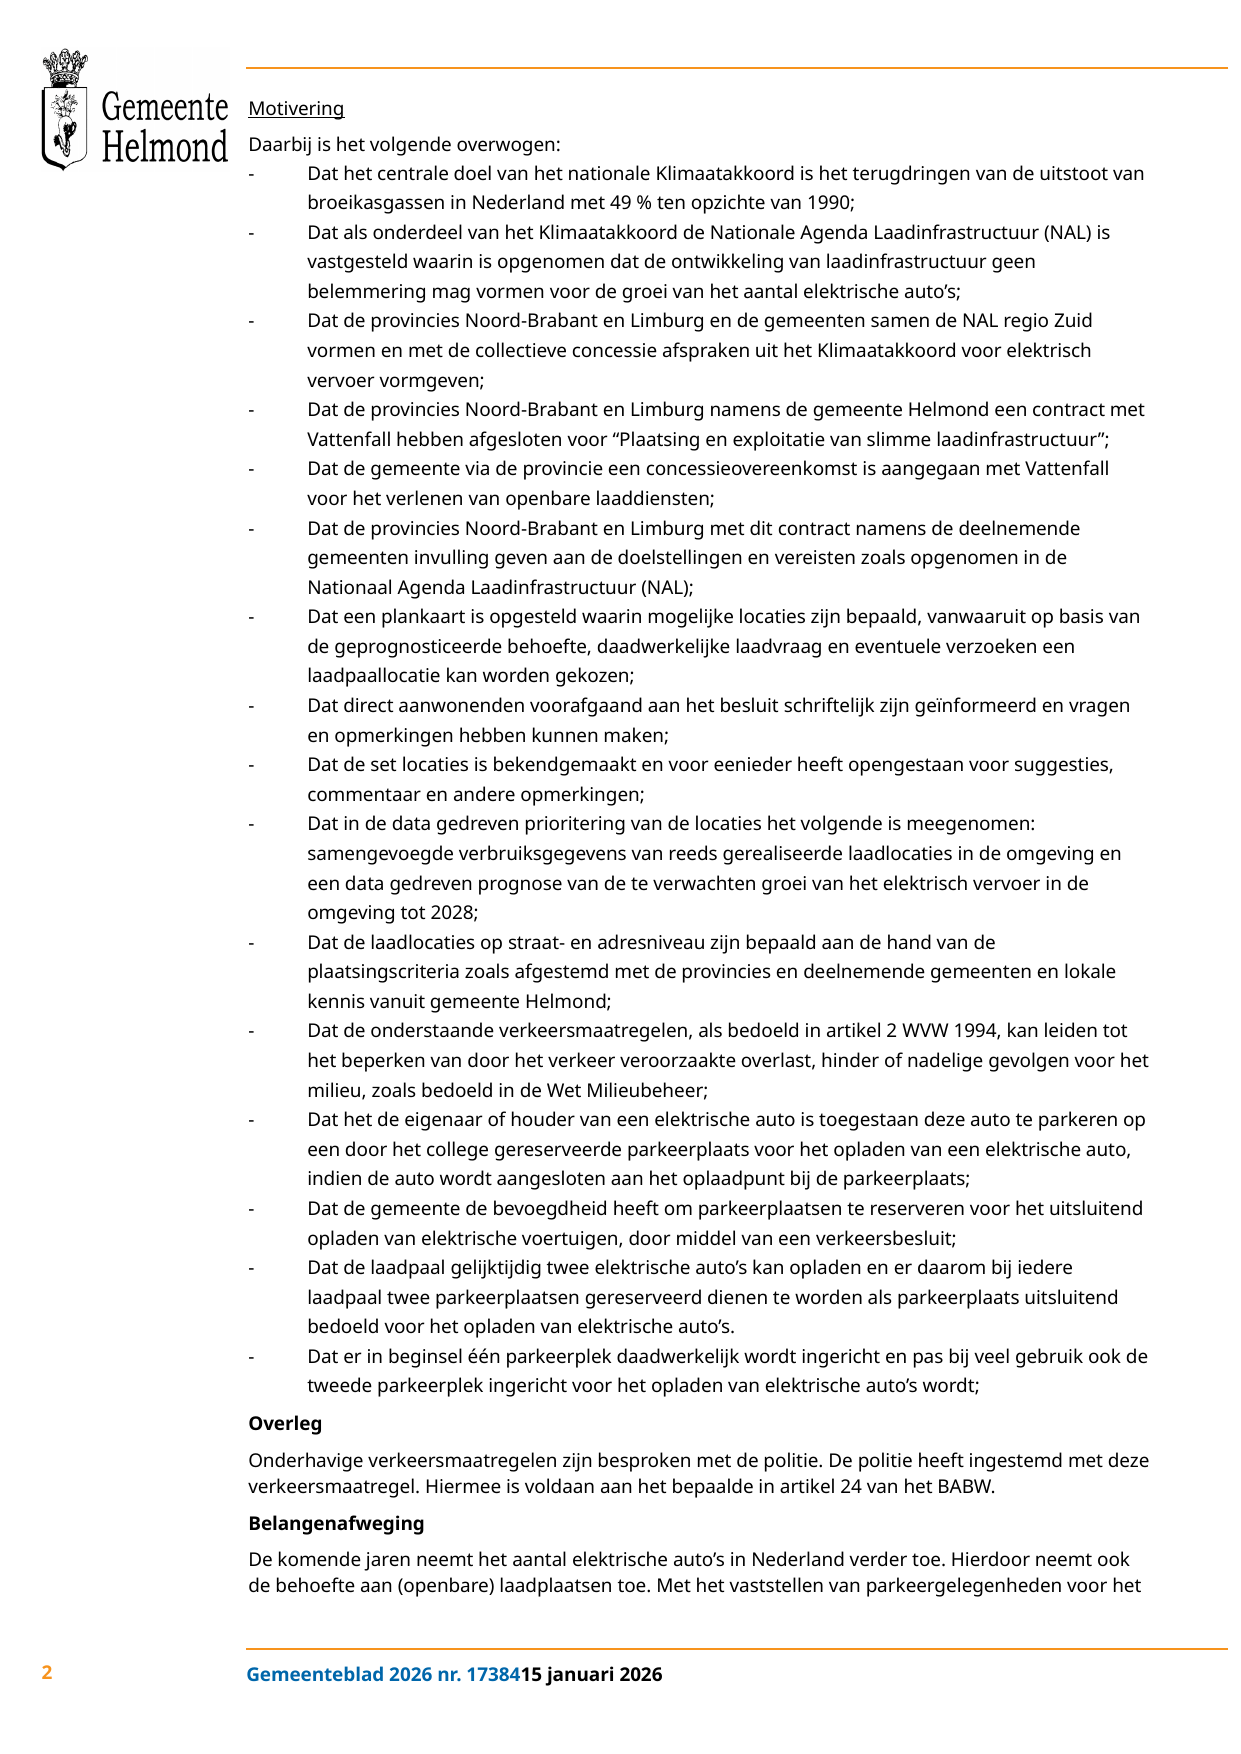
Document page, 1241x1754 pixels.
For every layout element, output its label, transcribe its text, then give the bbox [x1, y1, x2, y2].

picture [41, 47, 231, 172]
list Dat de onderstaande verkeersmaatregelen, als bedoeld in artikel 2 WVW 1994, kan leiden tot het beperken van door het verkeer veroorzaakte overlast, hinder of nadelige gevolgen voor het milieu, zoals bedoeld in de Wet Milieubeheer; [248, 1018, 1152, 1103]
list Dat de provincies Noord-Brabant en Limburg namens de gemeente Helmond een contract met Vattenfall hebben afgesloten voor “Plaatsing en exploitatie van slimme laadinfrastructuur”; [248, 396, 1152, 452]
list Dat er in beginsel één parkeerplek daadwerkelijk wordt ingericht en pas bij veel gebruik ook de tweede parkeerplek ingericht voor het opladen van elektrische auto’s wordt; [248, 1343, 1152, 1398]
list Dat de set locaties is bekendgemaakt en voor eenieder heeft opengestaan voor suggesties, commentaar en andere opmerkingen; [248, 751, 1152, 807]
text Daarbij is het volgende overwogen: [248, 131, 1152, 157]
list Dat in de data gedreven prioritering van de locaties het volgende is meegenomen: samengevoegde verbruiksgegevens van reeds gerealiseerde laadlocaties in de omgeving en een data gedreven prognose van de te verwachten groei van het elektrisch vervoer in de omgeving tot 2028; [248, 811, 1152, 925]
list Dat het centrale doel van het nationale Klimaatakkoord is het terugdringen van de uitstoot van broeikasgassen in Nederland met 49 % ten opzichte van 1990; [248, 160, 1152, 215]
list Dat de provincies Noord-Brabant en Limburg en de gemeenten samen de NAL regio Zuid vormen en met de collectieve concessie afspraken uit het Klimaatakkoord voor elektrisch vervoer vormgeven; [248, 308, 1152, 393]
text De komende jaren neemt het aantal elektrische auto’s in Nederland verder toe. Hierdoor neemt ook de behoefte aan (openbare) laadplaatsen toe. Met het vaststellen van parkeergelegenheden voor het [248, 1546, 1152, 1598]
list Dat de gemeente de bevoegdheid heeft om parkeerplaatsen te reserveren voor het uitsluitend opladen van elektrische voertuigen, door middel van een verkeersbesluit; [248, 1195, 1152, 1251]
list Dat de gemeente via de provincie een concessieovereenkomst is aangegaan met Vattenfall voor het verlenen van openbare laaddiensten; [248, 456, 1152, 511]
list Dat de laadlocaties op straat- en adresniveau zijn bepaald aan de hand van de plaatsingscriteria zoals afgestemd met de provincies en deelnemende gemeenten en lokale kennis vanuit gemeente Helmond; [248, 929, 1152, 1014]
list Dat het de eigenaar of houder van een elektrische auto is toegestaan deze auto te parkeren op een door het college gereserveerde parkeerplaats voor het opladen van een elektrische auto, indien de auto wordt aangesloten aan het oplaadpunt bij de parkeerplaats; [248, 1106, 1152, 1191]
list Dat de provincies Noord-Brabant en Limburg met dit contract namens de deelnemende gemeenten invulling geven aan de doelstellingen en vereisten zoals opgenomen in de Nationaal Agenda Laadinfrastructuur (NAL); [248, 515, 1152, 600]
text Belangenafweging [248, 1510, 1152, 1535]
list Dat direct aanwonenden voorafgaand aan het besluit schriftelijk zijn geïnformeerd en vragen en opmerkingen hebben kunnen maken; [248, 692, 1152, 748]
list Dat de laadpaal gelijktijdig twee elektrische auto’s kan opladen en er daarom bij iedere laadpaal twee parkeerplaatsen gereserveerd dienen te worden als parkeerplaats uitsluitend bedoeld voor het opladen van elektrische auto’s. [248, 1254, 1152, 1339]
text Overleg [248, 1411, 1152, 1436]
list Dat een plankaart is opgesteld waarin mogelijke locaties zijn bepaald, vanwaaruit op basis van de geprognosticeerde behoefte, daadwerkelijke laadvraag en eventuele verzoeken een laadpaallocatie kan worden gekozen; [248, 603, 1152, 688]
list Dat als onderdeel van het Klimaatakkoord de Nationale Agenda Laadinfrastructuur (NAL) is vastgesteld waarin is opgenomen dat de ontwikkeling van laadinfrastructuur geen belemmering mag vormen voor de groei van het aantal elektrische auto’s; [248, 219, 1152, 304]
text Motivering [248, 95, 1152, 121]
text Onderhavige verkeersmaatregelen zijn besproken met de politie. De politie heeft ingestemd met deze verkeersmaatregel. Hiermee is voldaan aan het bepaalde in artikel 24 van het BABW. [248, 1447, 1152, 1499]
